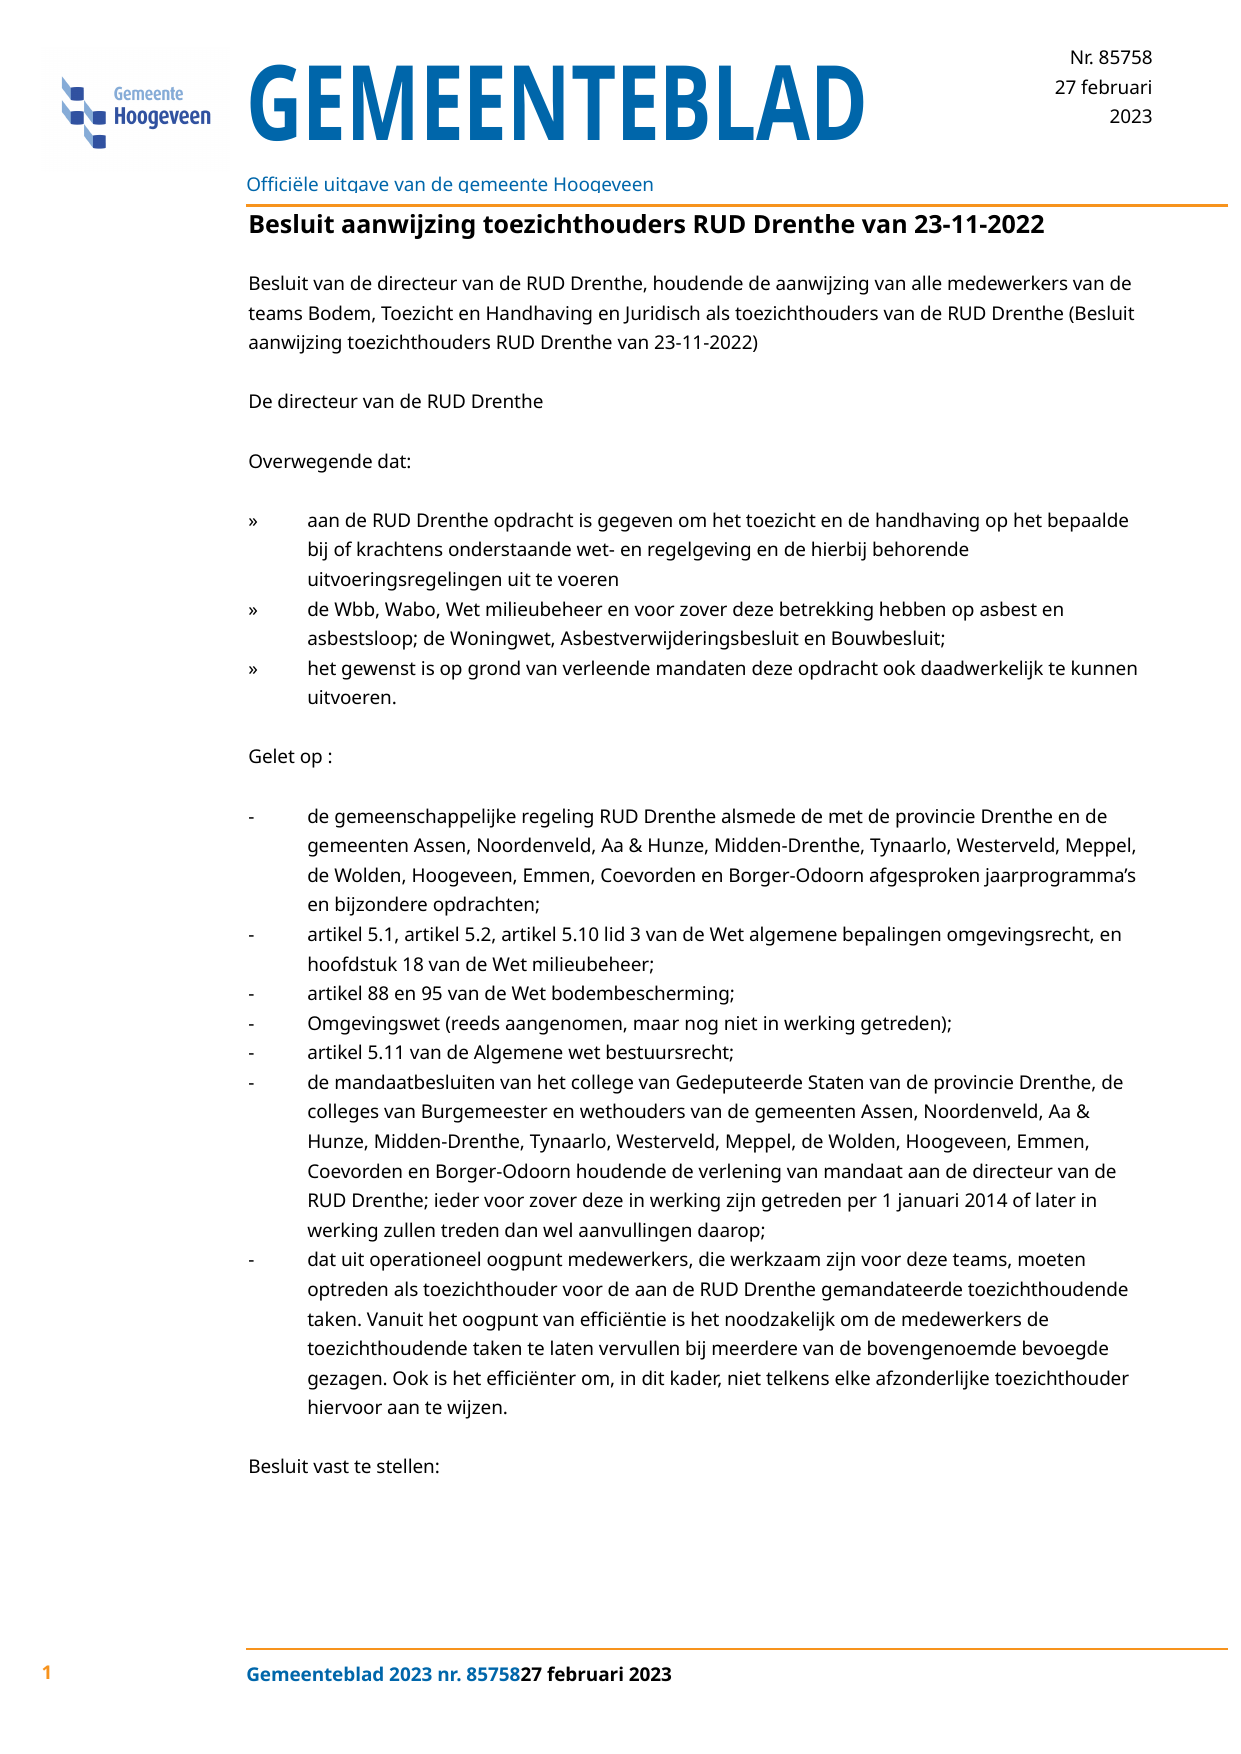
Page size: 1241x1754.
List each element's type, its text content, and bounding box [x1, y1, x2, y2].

list artikel 5.1, artikel 5.2, artikel 5.10 lid 3 van de Wet algemene bepalingen omgevingsrecht, en hoofdstuk 18 van de Wet milieubeheer; [248, 921, 1152, 976]
picture [41, 47, 231, 172]
list Omgevingswet (reeds aangenomen, maar nog niet in werking getreden); [248, 1010, 1152, 1036]
list artikel 5.11 van de Algemene wet bestuursrecht; [248, 1039, 1152, 1065]
list de mandaatbesluiten van het college van Gedeputeerde Staten van de provincie Drenthe, de colleges van Burgemeester en wethouders van de gemeenten Assen, Noordenveld, Aa & Hunze, Midden-Drenthe, Tynaarlo, Westerveld, Meppel, de Wolden, Hoogeveen, Emmen, Coevorden en Borger-Odoorn houdende de verlening van mandaat aan de directeur van de RUD Drenthe; ieder voor zover deze in werking zijn getreden per 1 januari 2014 of later in werking zullen treden dan wel aanvullingen daarop; [248, 1069, 1152, 1243]
list artikel 88 en 95 van de Wet bodembescherming; [248, 980, 1152, 1006]
list dat uit operationeel oogpunt medewerkers, die werkzaam zijn voor deze teams, moeten optreden als toezichthouder voor de aan de RUD Drenthe gemandateerde toezichthoudende taken. Vanuit het oogpunt van efficiëntie is het noodzakelijk om de medewerkers de toezichthoudende taken te laten vervullen bij meerdere van de bovengenoemde bevoegde gezagen. Ook is het efficiënter om, in dit kader, niet telkens elke afzonderlijke toezichthouder hiervoor aan te wijzen. [248, 1247, 1152, 1420]
text Gelet op : [248, 744, 1152, 769]
text Besluit van de directeur van de RUD Drenthe, houdende de aanwijzing van alle medewerkers van de teams Bodem, Toezicht en Handhaving en Juridisch als toezichthouders van de RUD Drenthe (Besluit aanwijzing toezichthouders RUD Drenthe van 23-11-2022) [248, 270, 1152, 355]
list de Wbb, Wabo, Wet milieubeheer en voor zover deze betrekking hebben op asbest en asbestsloop; de Woningwet, Asbestverwijderingsbesluit en Bouwbesluit; [248, 596, 1152, 651]
text De directeur van de RUD Drenthe [248, 389, 1152, 414]
text Besluit vast te stellen: [248, 1454, 1152, 1479]
list aan de RUD Drenthe opdracht is gegeven om het toezicht en de handhaving op het bepaalde bij of krachtens onderstaande wet- en regelgeving en de hierbij behorende uitvoeringsregelingen uit te voeren [248, 507, 1152, 592]
list de gemeenschappelijke regeling RUD Drenthe alsmede de met de provincie Drenthe en de gemeenten Assen, Noordenveld, Aa & Hunze, Midden-Drenthe, Tynaarlo, Westerveld, Meppel, de Wolden, Hoogeveen, Emmen, Coevorden en Borger-Odoorn afgesproken jaarprogramma’s en bijzondere opdrachten; [248, 803, 1152, 917]
list het gewenst is op grond van verleende mandaten deze opdracht ook daadwerkelijk te kunnen uitvoeren. [248, 655, 1152, 710]
text Overwegende dat: [248, 448, 1152, 473]
text Besluit aanwijzing toezichthouders RUD Drenthe van 23-11-2022 [248, 207, 1152, 241]
